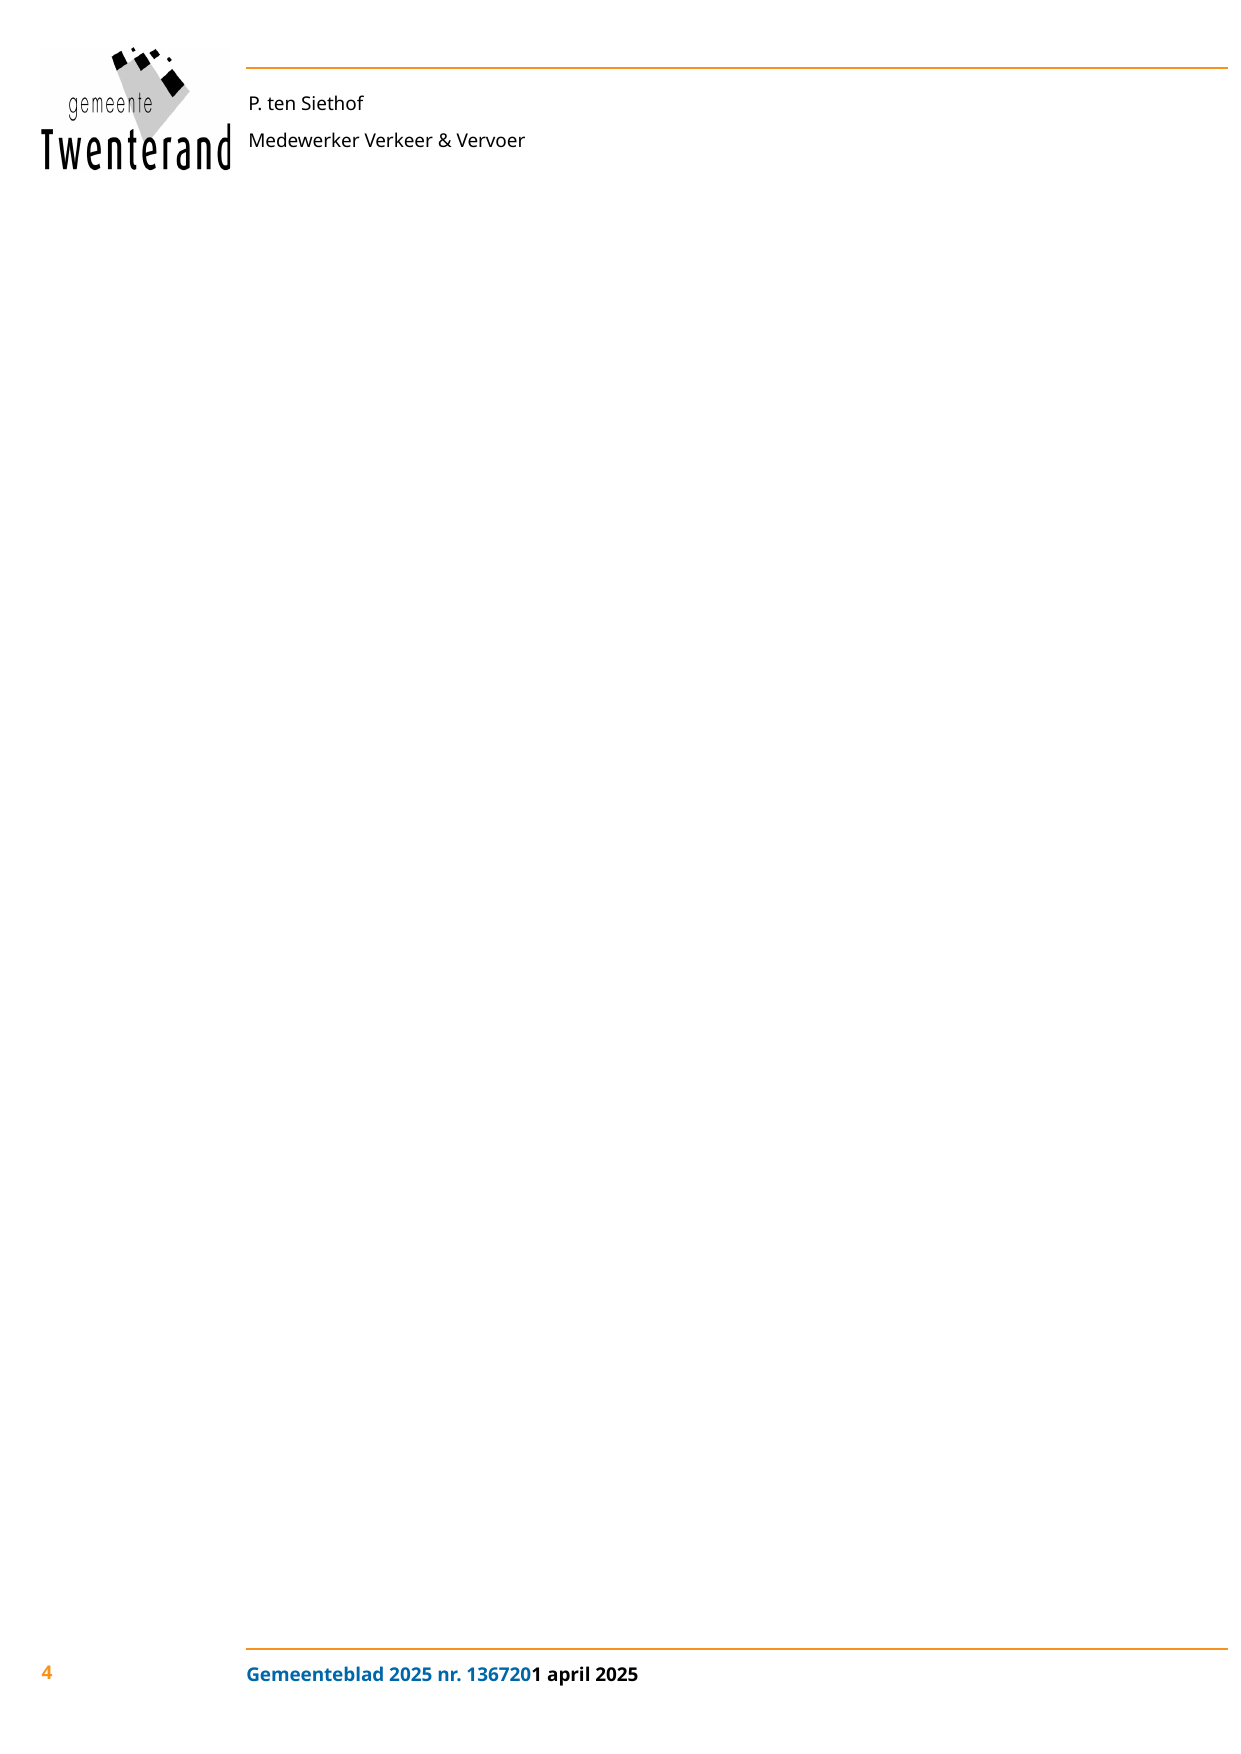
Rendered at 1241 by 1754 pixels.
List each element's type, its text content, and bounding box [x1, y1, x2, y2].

text Medewerker Verkeer & Vervoer [248, 132, 1152, 151]
picture [41, 47, 231, 172]
text P. ten Siethof [248, 95, 1152, 114]
